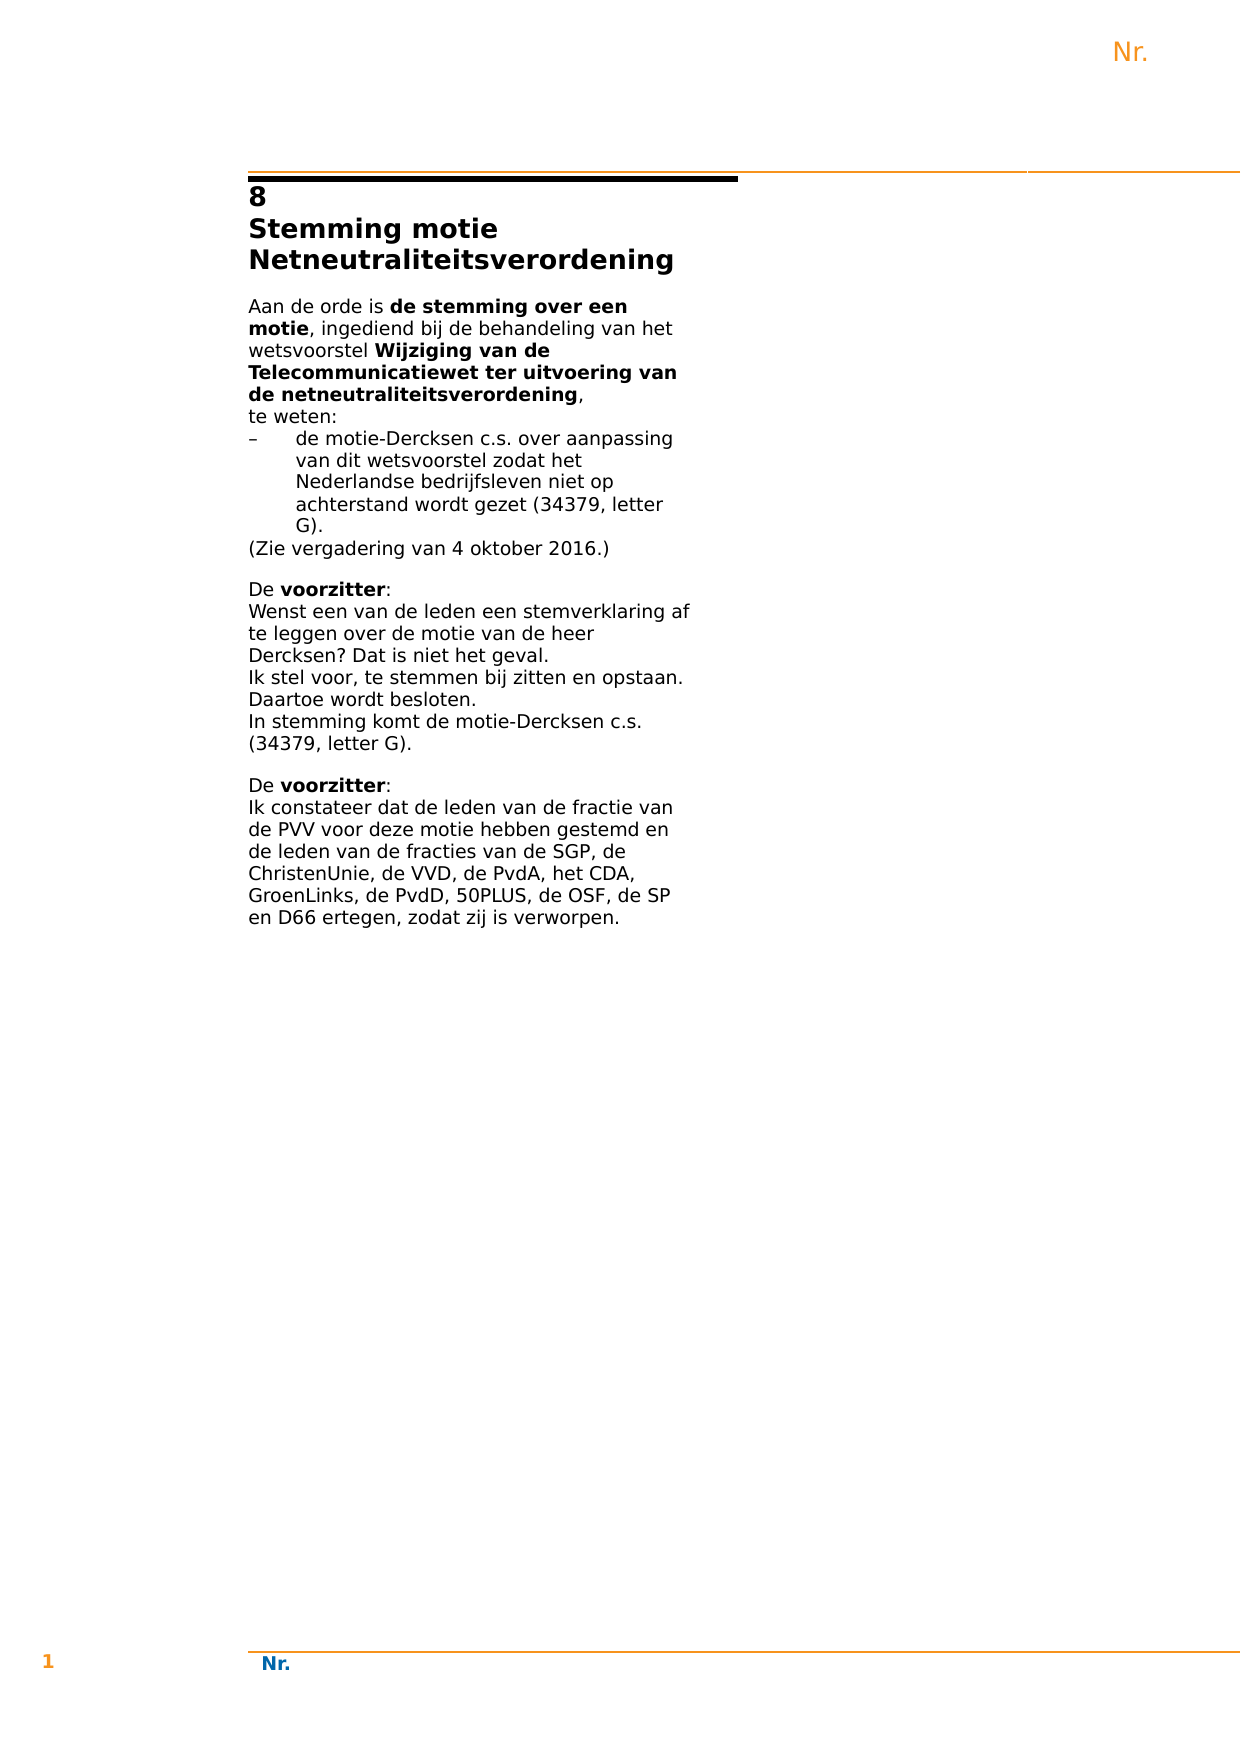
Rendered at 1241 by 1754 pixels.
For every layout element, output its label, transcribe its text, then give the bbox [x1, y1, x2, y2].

text Aan de orde is de stemming over een motie, ingediend bij de behandeling van het wetsvoorstel Wijziging van de Telecommunicatiewet ter uitvoering van de netneutraliteitsverordening, [248, 296, 691, 406]
text In stemming komt de motie-Dercksen c.s. (34379, letter G). [248, 711, 691, 755]
text Wenst een van de leden een stemverklaring af te leggen over de motie van de heer Dercksen? Dat is niet het geval. [248, 601, 691, 667]
text De voorzitter: [248, 775, 691, 797]
text Daartoe wordt besloten. [248, 689, 691, 711]
title 8 Stemming motie Netneutraliteitsverordening [248, 182, 691, 276]
list de motie-Dercksen c.s. over aanpassing van dit wetsvoorstel zodat het Nederlandse bedrijfsleven niet op achterstand wordt gezet (34379, letter G). [248, 427, 691, 537]
text (Zie vergadering van 4 oktober 2016.) [248, 537, 691, 559]
text Ik constateer dat de leden van de fractie van de PVV voor deze motie hebben gestemd en de leden van de fracties van de SGP, de ChristenUnie, de VVD, de PvdA, het CDA, GroenLinks, de PvdD, 50PLUS, de OSF, de SP en D66 ertegen, zodat zij is verworpen. [248, 797, 691, 929]
text De voorzitter: [248, 579, 691, 601]
text te weten: [248, 406, 691, 427]
text Ik stel voor, te stemmen bij zitten en opstaan. [248, 667, 691, 689]
